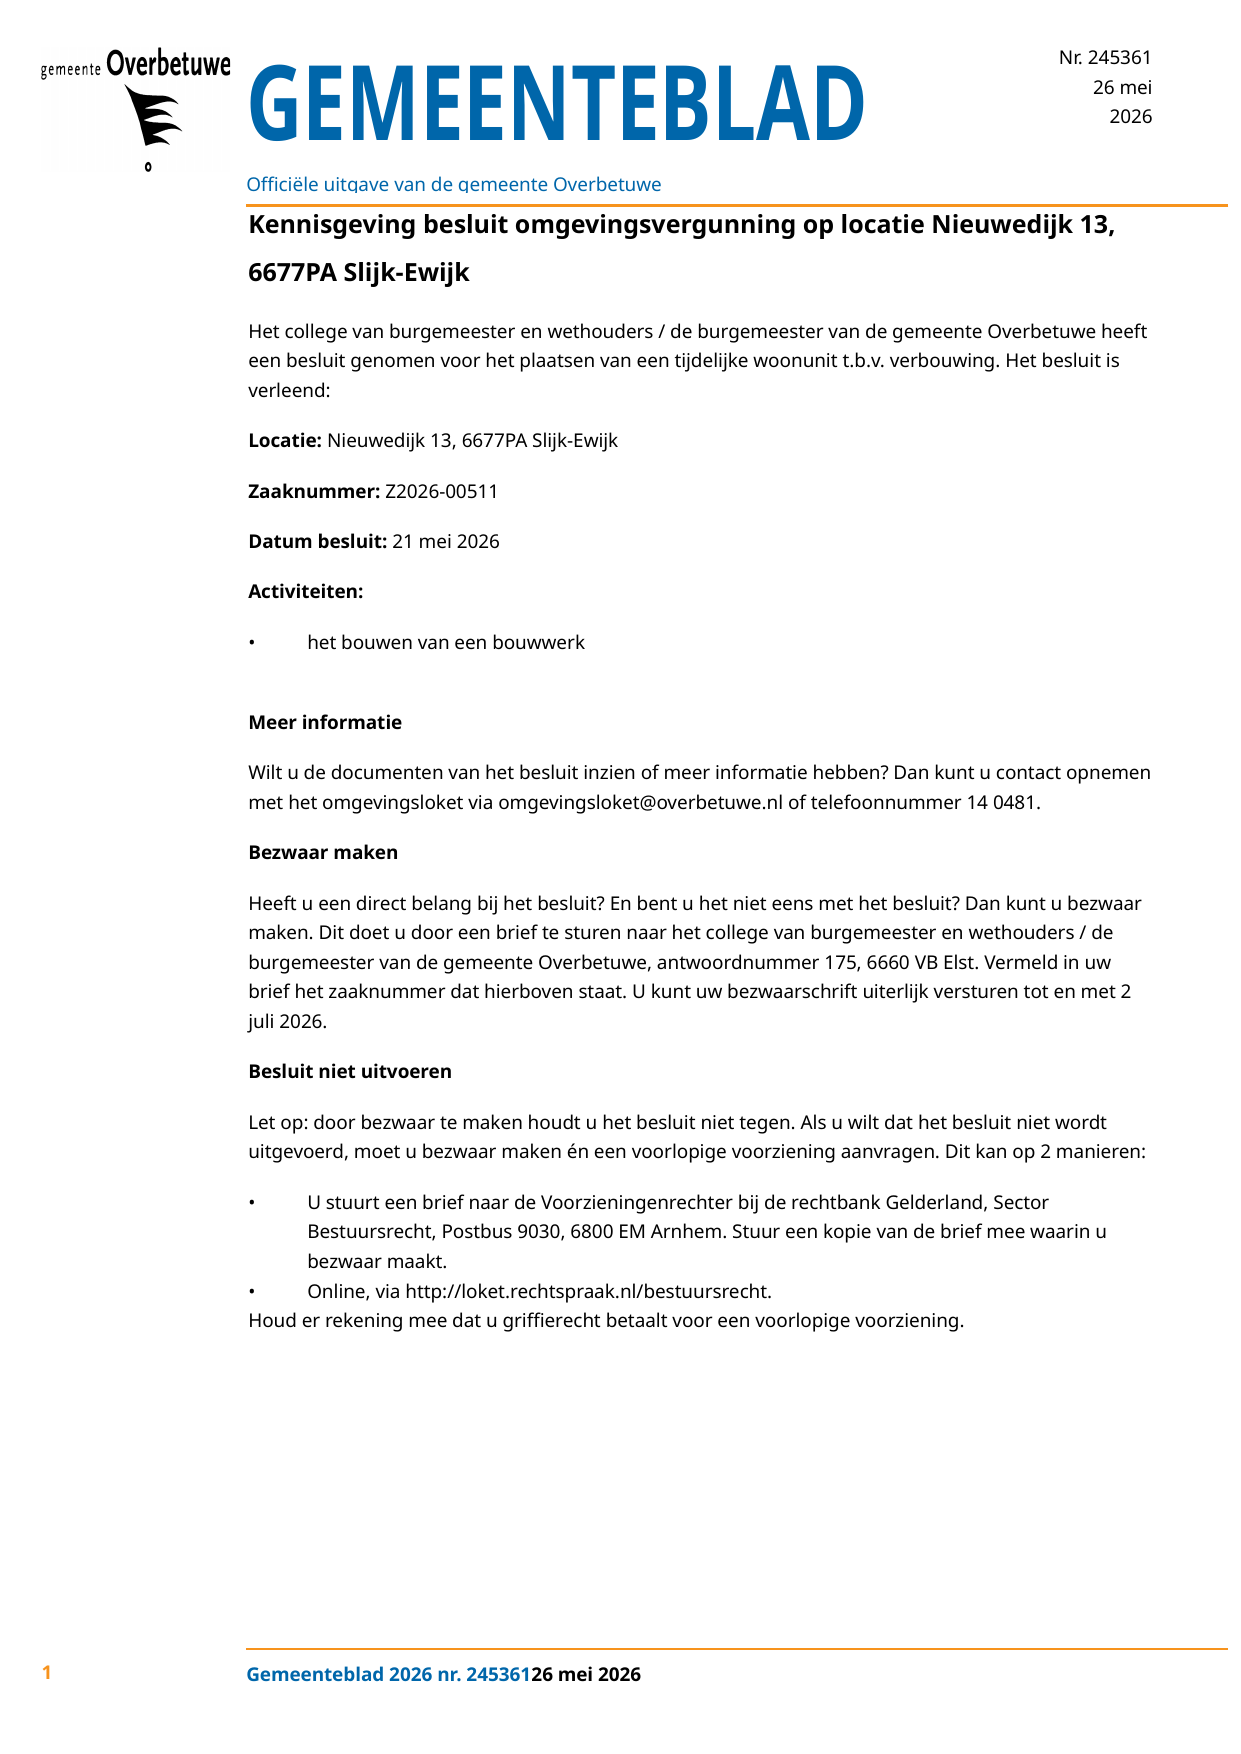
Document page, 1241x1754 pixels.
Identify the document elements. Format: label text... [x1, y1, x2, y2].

text Houd er rekening mee dat u griffierecht betaalt voor een voorlopige voorziening. [248, 1307, 1152, 1333]
text Kennisgeving besluit omgevingsvergunning op locatie Nieuwedijk 13, 6677PA Slijk-Ewijk [248, 207, 1152, 288]
text Locatie: Nieuwedijk 13, 6677PA Slijk-Ewijk [248, 427, 1152, 453]
text Het college van burgemeester en wethouders / de burgemeester van de gemeente Overbetuwe heeft een besluit genomen voor het plaatsen van een tijdelijke woonunit t.b.v. verbouwing. Het besluit is verleend: [248, 318, 1152, 403]
list het bouwen van een bouwwerk [248, 629, 1152, 655]
text Activiteiten: [248, 579, 1152, 604]
text Bezwaar maken [248, 839, 1152, 865]
picture [41, 47, 231, 172]
text Let op: door bezwaar te maken houdt u het besluit niet tegen. Als u wilt dat het besluit niet wordt uitgevoerd, moet u bezwaar maken én een voorlopige voorziening aanvragen. Dit kan op 2 manieren: [248, 1109, 1152, 1164]
text Wilt u de documenten van het besluit inzien of meer informatie hebben? Dan kunt u contact opnemen met het omgevingsloket via omgevingsloket@overbetuwe.nl of telefoonnummer 14 0481. [248, 759, 1152, 815]
text Besluit niet uitvoeren [248, 1059, 1152, 1084]
text Zaaknummer: Z2026-00511 [248, 478, 1152, 504]
text Meer informatie [248, 709, 1152, 735]
text Heeft u een direct belang bij het besluit? En bent u het niet eens met het besluit? Dan kunt u bezwaar maken. Dit doet u door een brief te sturen naar het college van burgemeester en wethouders / de burgemeester van de gemeente Overbetuwe, antwoordnummer 175, 6660 VB Elst. Vermeld in uw brief het zaaknummer dat hierboven staat. U kunt uw bezwaarschrift uiterlijk versturen tot en met 2 juli 2026. [248, 890, 1152, 1034]
text Datum besluit: 21 mei 2026 [248, 528, 1152, 554]
list U stuurt een brief naar de Voorzieningenrechter bij de rechtbank Gelderland, Sector Bestuursrecht, Postbus 9030, 6800 EM Arnhem. Stuur een kopie van de brief mee waarin u bezwaar maakt. [248, 1189, 1152, 1274]
list Online, via http://loket.rechtspraak.nl/bestuursrecht. [248, 1278, 1152, 1304]
